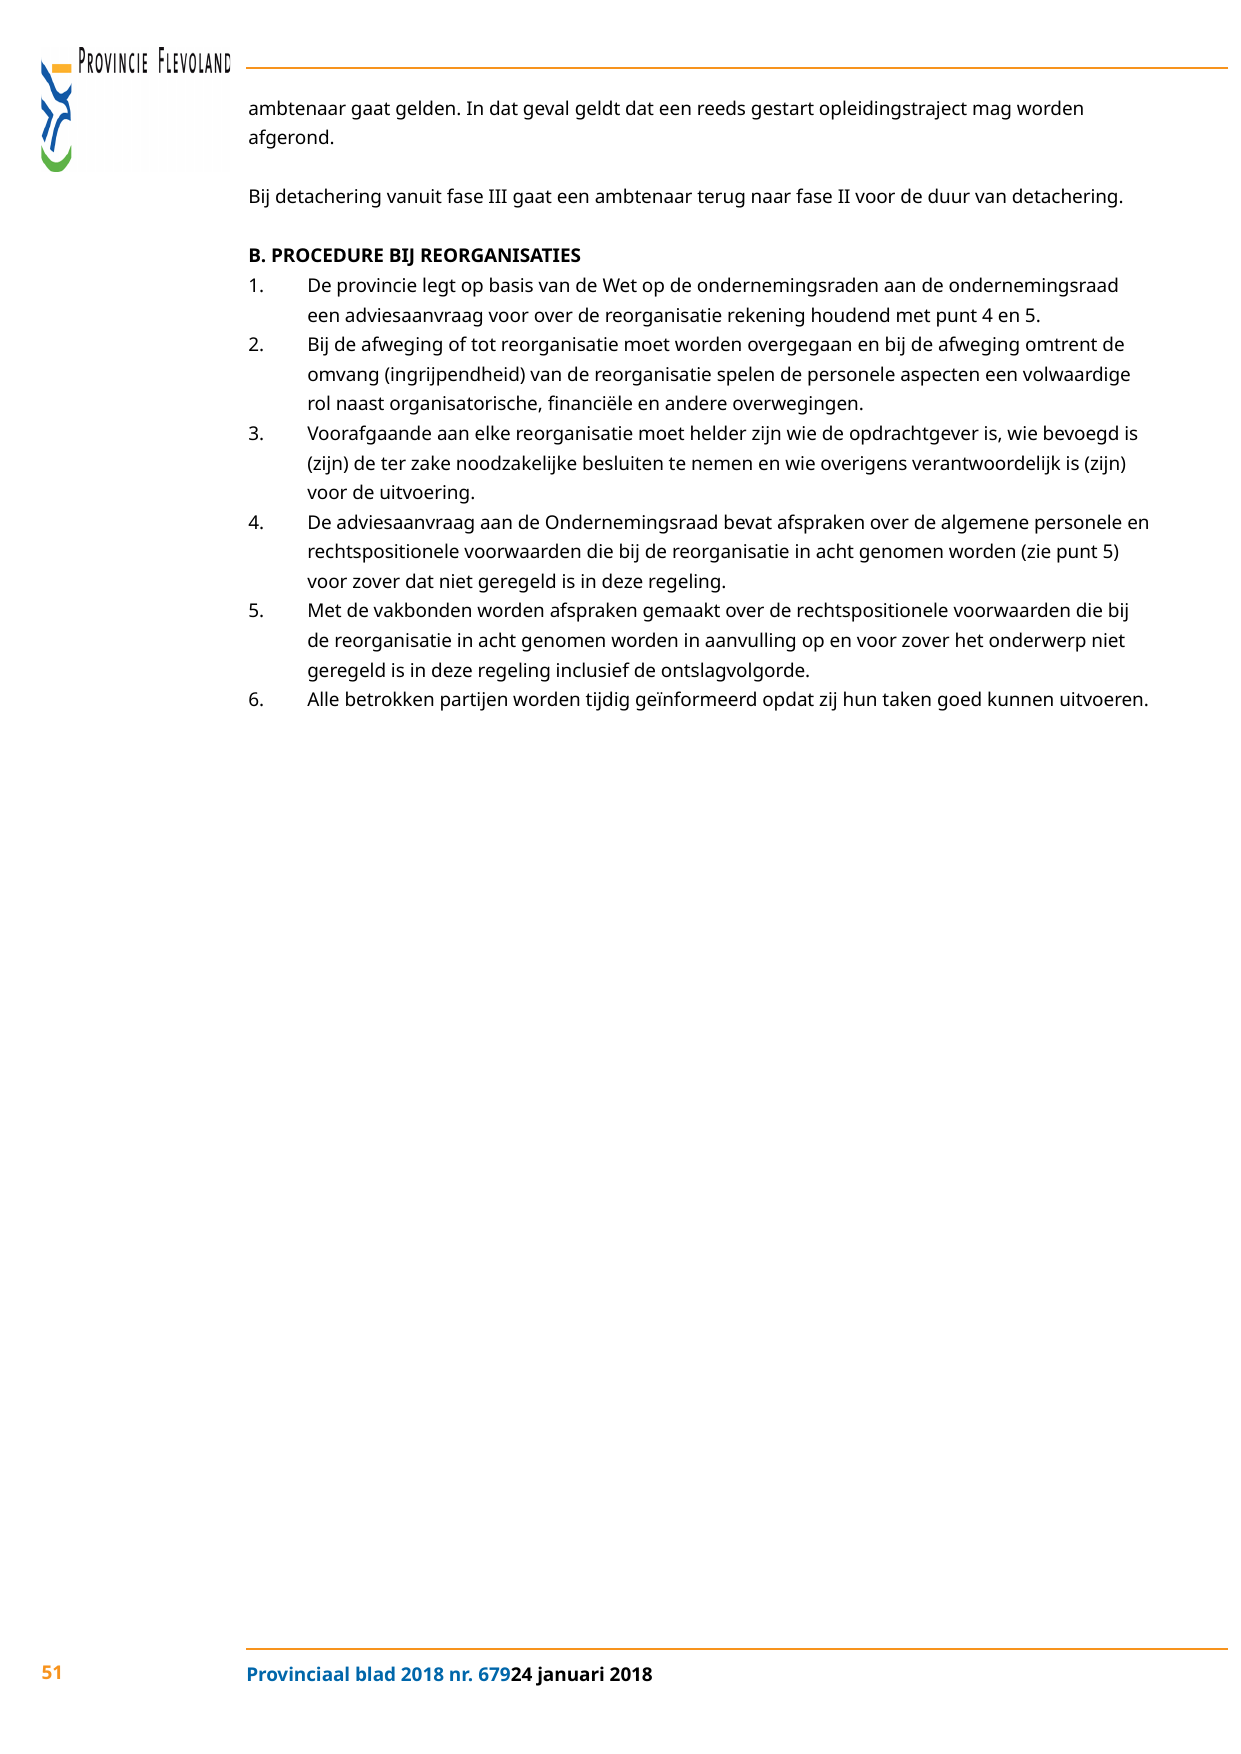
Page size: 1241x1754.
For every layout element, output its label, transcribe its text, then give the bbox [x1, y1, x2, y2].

picture [41, 47, 231, 172]
list De adviesaanvraag aan de Ondernemingsraad bevat afspraken over de algemene personele en rechtspositionele voorwaarden die bij de reorganisatie in acht genomen worden (zie punt 5) voor zover dat niet geregeld is in deze regeling. [248, 509, 1152, 594]
text ambtenaar gaat gelden. In dat geval geldt dat een reeds gestart opleidingstraject mag worden afgerond. [248, 95, 1152, 150]
list Voorafgaande aan elke reorganisatie moet helder zijn wie de opdrachtgever is, wie bevoegd is (zijn) de ter zake noodzakelijke besluiten te nemen en wie overigens verantwoordelijk is (zijn) voor de uitvoering. [248, 420, 1152, 505]
list De provincie legt op basis van de Wet op de ondernemingsraden aan de ondernemingsraad een adviesaanvraag voor over de reorganisatie rekening houdend met punt 4 en 5. [248, 272, 1152, 328]
text B. PROCEDURE BIJ REORGANISATIES [248, 243, 1152, 268]
list Alle betrokken partijen worden tijdig geïnformeerd opdat zij hun taken goed kunnen uitvoeren. [248, 686, 1152, 712]
list Met de vakbonden worden afspraken gemaakt over de rechtspositionele voorwaarden die bij de reorganisatie in acht genomen worden in aanvulling op en voor zover het onderwerp niet geregeld is in deze regeling inclusief de ontslagvolgorde. [248, 598, 1152, 683]
text Bij detachering vanuit fase III gaat een ambtenaar terug naar fase II voor de duur van detachering. [248, 183, 1152, 209]
list Bij de afweging of tot reorganisatie moet worden overgegaan en bij de afweging omtrent de omvang (ingrijpendheid) van de reorganisatie spelen de personele aspecten een volwaardige rol naast organisatorische, financiële en andere overwegingen. [248, 331, 1152, 416]
